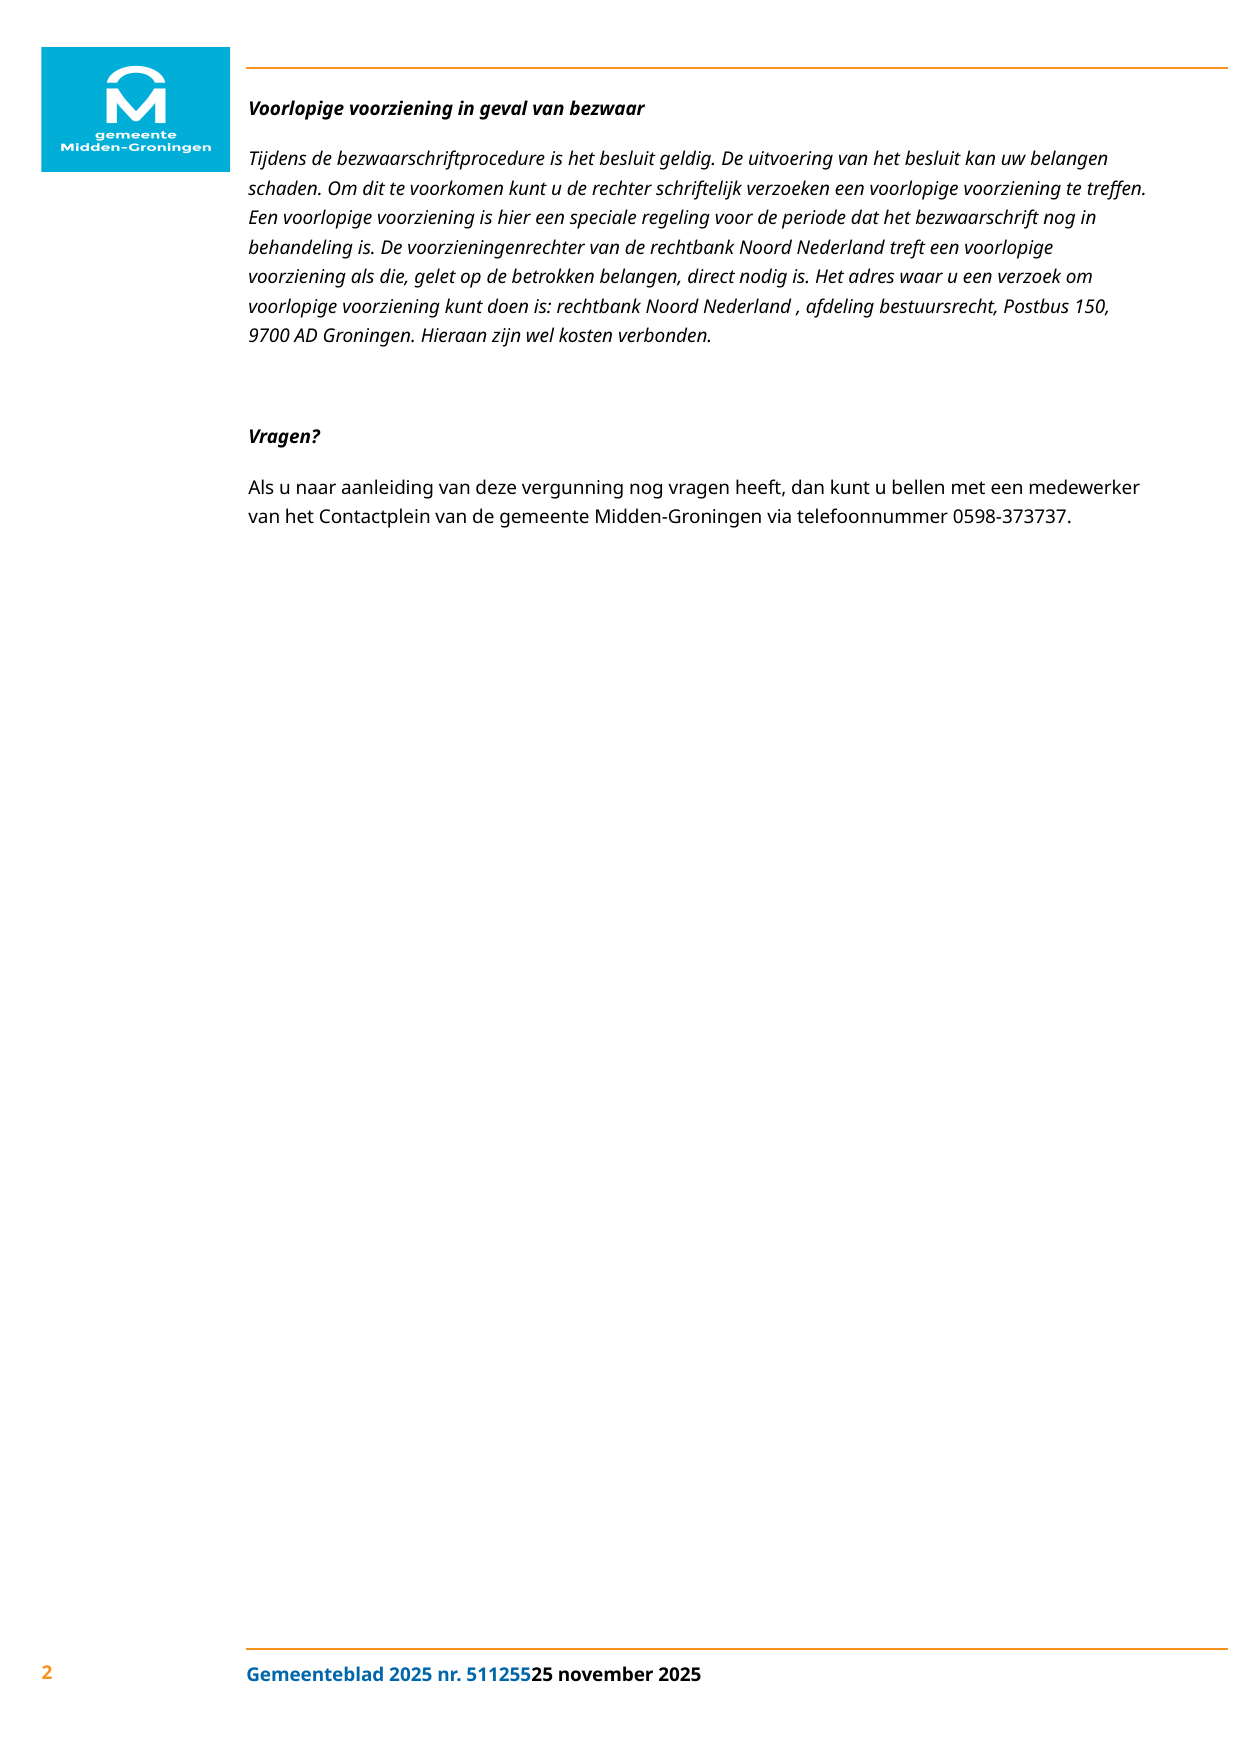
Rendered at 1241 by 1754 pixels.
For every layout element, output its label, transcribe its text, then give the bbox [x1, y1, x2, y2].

text Vragen? [248, 423, 1152, 449]
picture [107, 89, 165, 122]
picture [184, 146, 190, 153]
text Voorlopige voorziening in geval van bezwaar [248, 95, 1152, 121]
text Als u naar aanleiding van deze vergunning nog vragen heeft, dan kunt u bellen met een medewerker van het Contactplein van de gemeente Midden-Groningen via telefoonnummer 0598-373737. [248, 474, 1152, 529]
picture [108, 66, 164, 82]
text Tijdens de bezwaarschriftprocedure is het besluit geldig. De uitvoering van het besluit kan uw belangen schaden. Om dit te voorkomen kunt u de rechter schriftelijk verzoeken een voorlopige voorziening te treffen. Een voorlopige voorziening is hier een speciale regeling voor de periode dat het bezwaarschrift nog in behandeling is. De voorzieningenrechter van de rechtbank Noord Nederland treft een voorlopige voorziening als die, gelet op de betrokken belangen, direct nodig is. Het adres waar u een verzoek om voorlopige voorziening kunt doen is: rechtbank Noord Nederland , afdeling bestuursrecht, Postbus 150, 9700 AD Groningen. Hieraan zijn wel kosten verbonden. [248, 145, 1152, 348]
